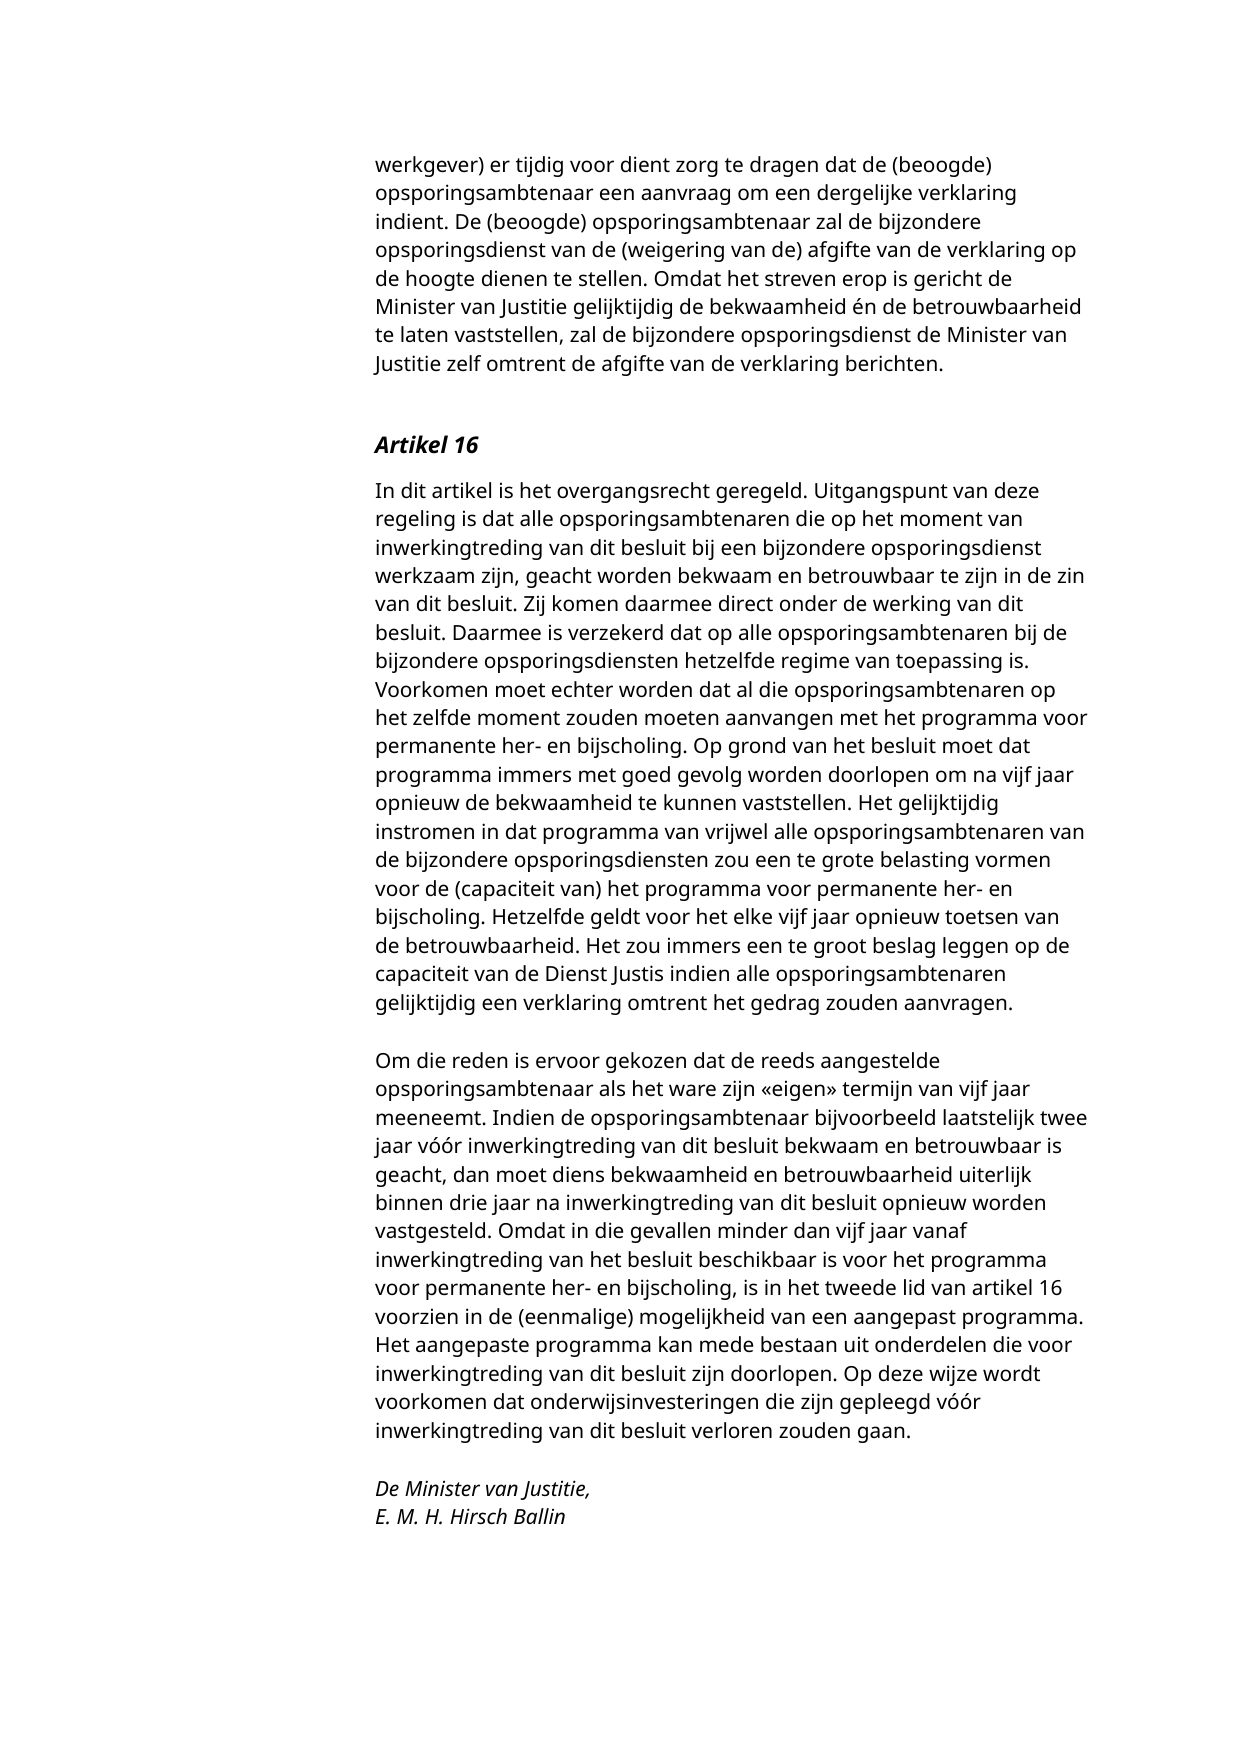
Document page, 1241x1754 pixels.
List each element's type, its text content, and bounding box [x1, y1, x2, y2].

subtitle Artikel 16 [375, 429, 1090, 461]
text Voorkomen moet echter worden dat al die opsporingsambtenaren op het zelfde moment zouden moeten aanvangen met het programma voor permanente her- en bijscholing. Op grond van het besluit moet dat programma immers met goed gevolg worden doorlopen om na vijf jaar opnieuw de bekwaamheid te kunnen vaststellen. Het gelijktijdig instromen in dat programma van vrijwel alle opsporingsambtenaren van de bijzondere opsporingsdiensten zou een te grote belasting vormen voor de (capaciteit van) het programma voor permanente her- en bijscholing. Hetzelfde geldt voor het elke vijf jaar opnieuw toetsen van de betrouwbaarheid. Het zou immers een te groot beslag leggen op de capaciteit van de Dienst Justis indien alle opsporingsambtenaren gelijktijdig een verklaring omtrent het gedrag zouden aanvragen. [375, 675, 1090, 1016]
text De Minister van Justitie, [375, 1474, 1090, 1502]
text werkgever) er tijdig voor dient zorg te dragen dat de (beoogde) opsporingsambtenaar een aanvraag om een dergelijke verklaring indient. De (beoogde) opsporingsambtenaar zal de bijzondere opsporingsdienst van de (weigering van de) afgifte van de verklaring op de hoogte dienen te stellen. Omdat het streven erop is gericht de Minister van Justitie gelijktijdig de bekwaamheid én de betrouwbaarheid te laten vaststellen, zal de bijzondere opsporingsdienst de Minister van Justitie zelf omtrent de afgifte van de verklaring berichten. [375, 150, 1090, 377]
text E. M. H. Hirsch Ballin [375, 1502, 1090, 1531]
text In dit artikel is het overgangsrecht geregeld. Uitgangspunt van deze regeling is dat alle opsporingsambtenaren die op het moment van inwerkingtreding van dit besluit bij een bijzondere opsporingsdienst werkzaam zijn, geacht worden bekwaam en betrouwbaar te zijn in de zin van dit besluit. Zij komen daarmee direct onder de werking van dit besluit. Daarmee is verzekerd dat op alle opsporingsambtenaren bij de bijzondere opsporingsdiensten hetzelfde regime van toepassing is. [375, 476, 1090, 675]
text Om die reden is ervoor gekozen dat de reeds aangestelde opsporingsambtenaar als het ware zijn «eigen» termijn van vijf jaar meeneemt. Indien de opsporingsambtenaar bijvoorbeeld laatstelijk twee jaar vóór inwerkingtreding van dit besluit bekwaam en betrouwbaar is geacht, dan moet diens bekwaamheid en betrouwbaarheid uiterlijk binnen drie jaar na inwerkingtreding van dit besluit opnieuw worden vastgesteld. Omdat in die gevallen minder dan vijf jaar vanaf inwerkingtreding van het besluit beschikbaar is voor het programma voor permanente her- en bijscholing, is in het tweede lid van artikel 16 voorzien in de (eenmalige) mogelijkheid van een aangepast programma. Het aangepaste programma kan mede bestaan uit onderdelen die voor inwerkingtreding van dit besluit zijn doorlopen. Op deze wijze wordt voorkomen dat onderwijsinvesteringen die zijn gepleegd vóór inwerkingtreding van dit besluit verloren zouden gaan. [375, 1046, 1090, 1444]
